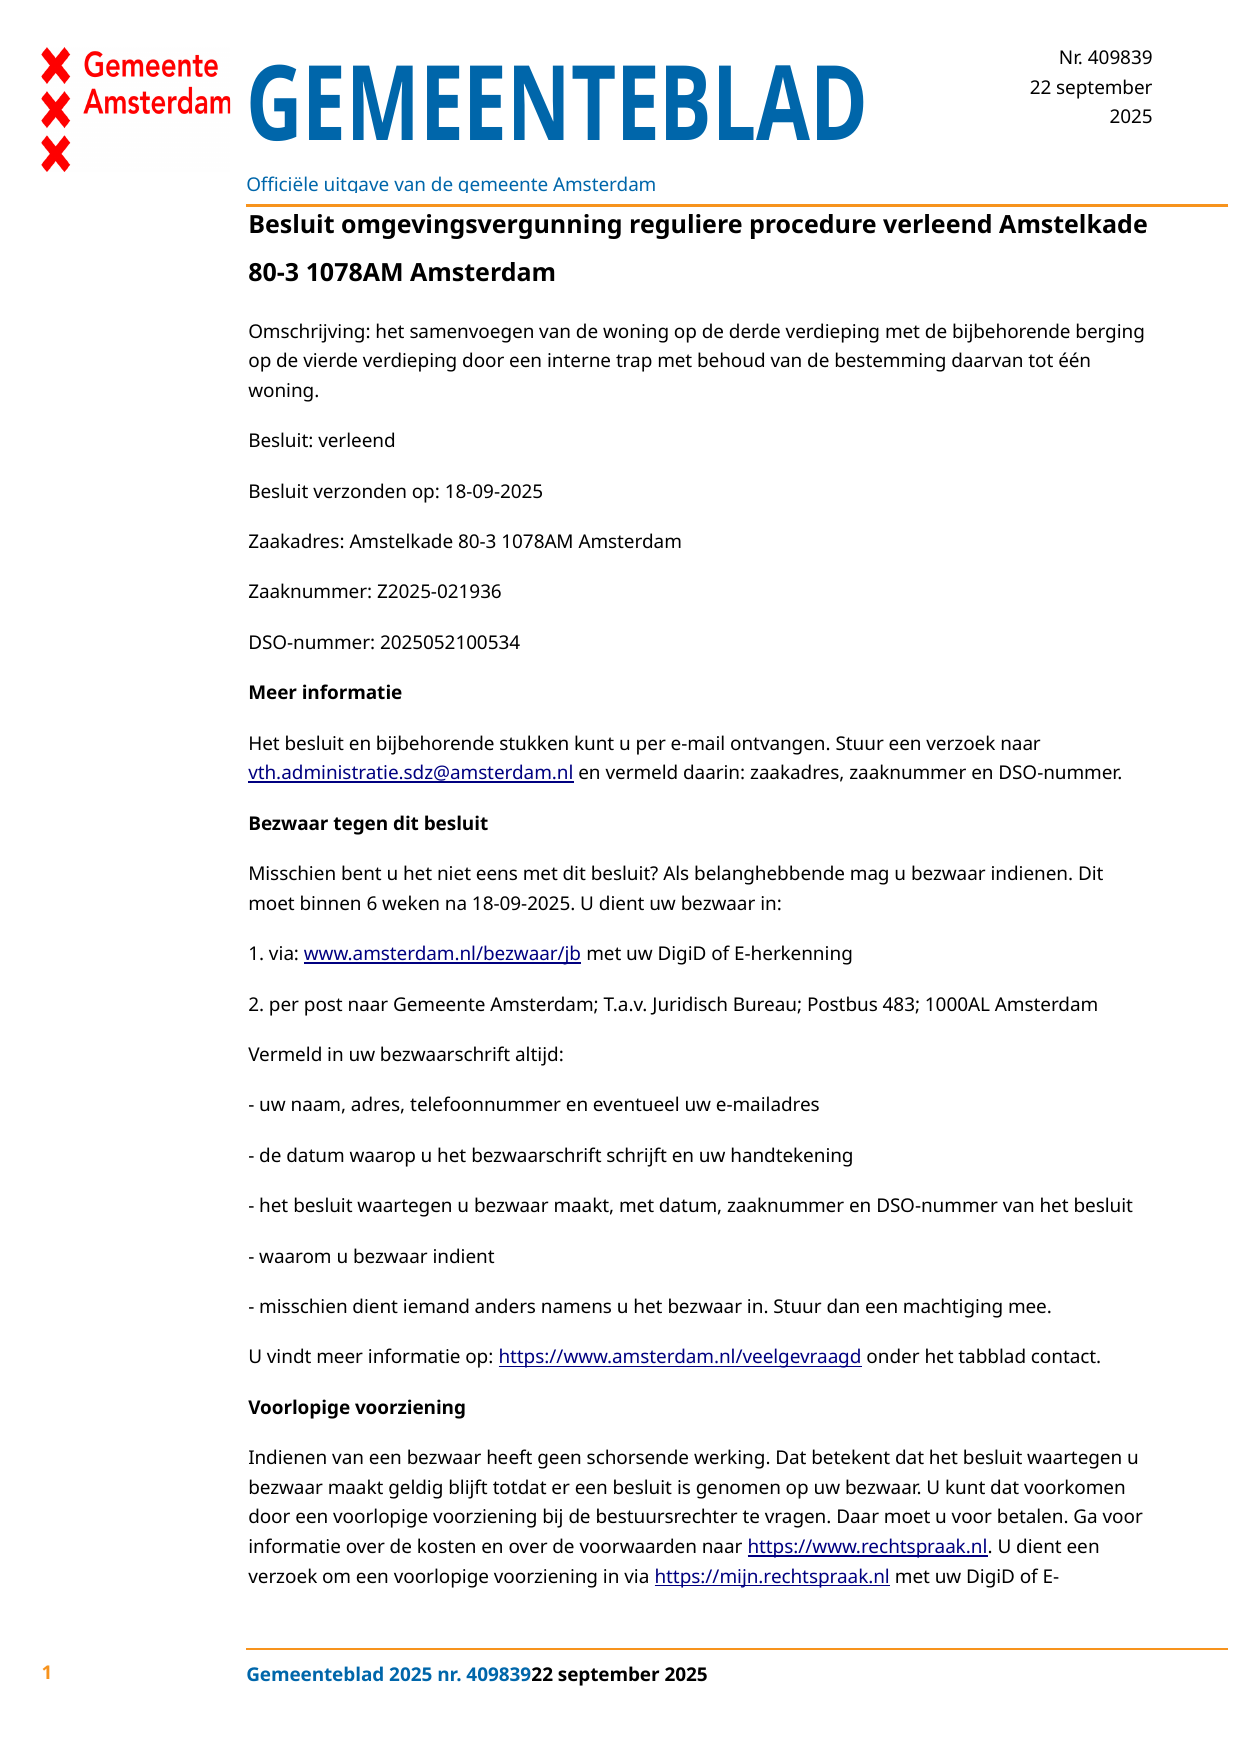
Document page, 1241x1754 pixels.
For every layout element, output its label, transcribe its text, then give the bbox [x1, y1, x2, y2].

text Voorlopige voorziening [248, 1394, 1152, 1420]
text - het besluit waartegen u bezwaar maakt, met datum, zaaknummer en DSO-nummer van het besluit [248, 1192, 1152, 1218]
text - misschien dient iemand anders namens u het bezwaar in. Stuur dan een machtiging mee. [248, 1293, 1152, 1319]
text Besluit verzonden op: 18-09-2025 [248, 478, 1152, 504]
text Indienen van een bezwaar heeft geen schorsende werking. Dat betekent dat het besluit waartegen u bezwaar maakt geldig blijft totdat er een besluit is genomen op uw bezwaar. U kunt dat voorkomen door een voorlopige voorziening bij de bestuursrechter te vragen. Daar moet u voor betalen. Ga voor informatie over de kosten en over de voorwaarden naar https://www.rechtspraak.nl. U dient een verzoek om een voorlopige voorziening in via https://mijn.rechtspraak.nl met uw DigiD of E- [248, 1444, 1152, 1589]
text Besluit: verleend [248, 427, 1152, 453]
text Vermeld in uw bezwaarschrift altijd: [248, 1041, 1152, 1067]
text 2. per post naar Gemeente Amsterdam; T.a.v. Juridisch Bureau; Postbus 483; 1000AL Amsterdam [248, 991, 1152, 1017]
text DSO-nummer: 2025052100534 [248, 629, 1152, 655]
text Zaaknummer: Z2025-021936 [248, 579, 1152, 604]
text Bezwaar tegen dit besluit [248, 810, 1152, 836]
text Zaakadres: Amstelkade 80-3 1078AM Amsterdam [248, 528, 1152, 554]
text Omschrijving: het samenvoegen van de woning op de derde verdieping met de bijbehorende berging op de vierde verdieping door een interne trap met behoud van de bestemming daarvan tot één woning. [248, 318, 1152, 403]
picture [41, 47, 231, 172]
text Misschien bent u het niet eens met dit besluit? Als belanghebbende mag u bezwaar indienen. Dit moet binnen 6 weken na 18-09-2025. U dient uw bezwaar in: [248, 860, 1152, 916]
text - uw naam, adres, telefoonnummer en eventueel uw e-mailadres [248, 1092, 1152, 1117]
text Het besluit en bijbehorende stukken kunt u per e-mail ontvangen. Stuur een verzoek naar vth.administratie.sdz@amsterdam.nl en vermeld daarin: zaakadres, zaaknummer en DSO-nummer. [248, 730, 1152, 785]
text Besluit omgevingsvergunning reguliere procedure verleend Amstelkade 80-3 1078AM Amsterdam [248, 207, 1152, 288]
text 1. via: www.amsterdam.nl/bezwaar/jb met uw DigiD of E-herkenning [248, 940, 1152, 966]
text U vindt meer informatie op: https://www.amsterdam.nl/veelgevraagd onder het tabblad contact. [248, 1344, 1152, 1369]
text Meer informatie [248, 679, 1152, 705]
text - waarom u bezwaar indient [248, 1243, 1152, 1269]
text - de datum waarop u het bezwaarschrift schrijft en uw handtekening [248, 1142, 1152, 1168]
